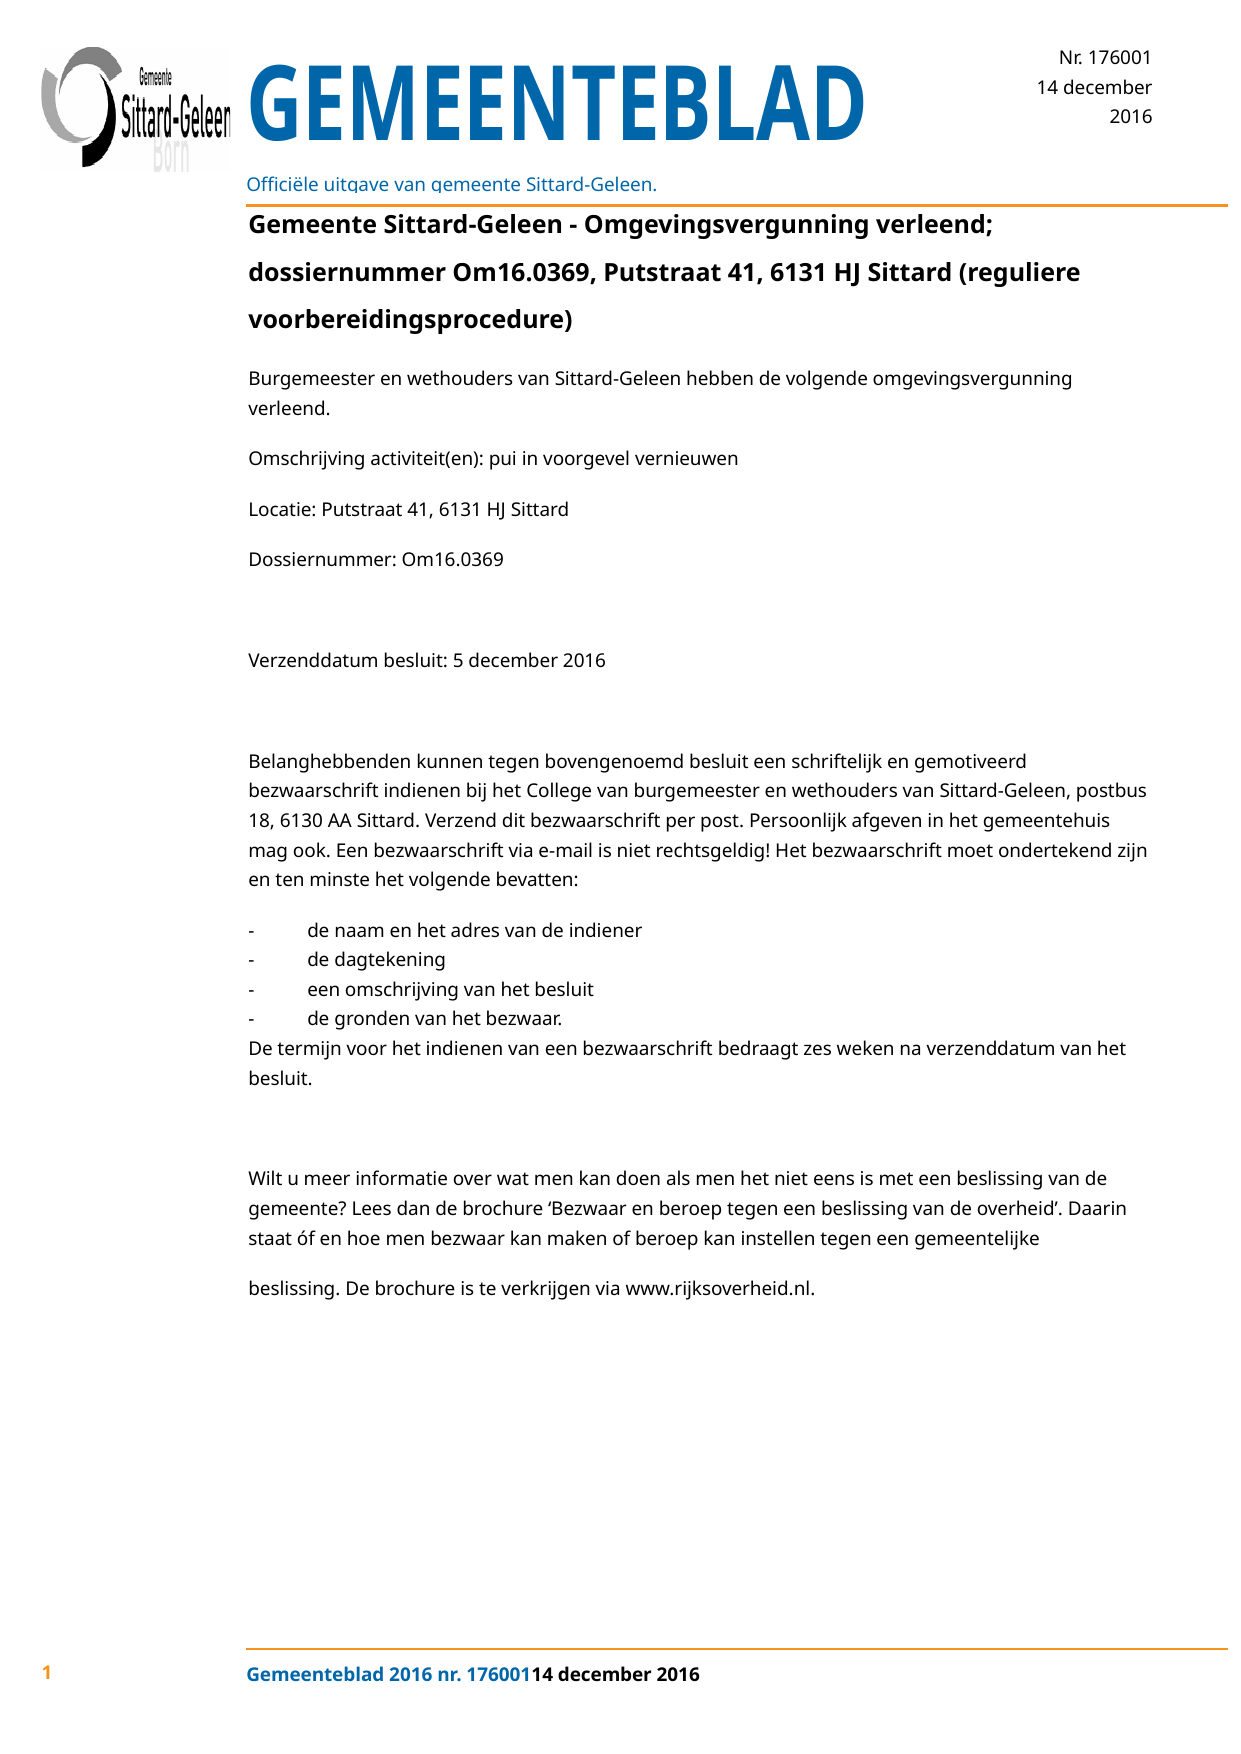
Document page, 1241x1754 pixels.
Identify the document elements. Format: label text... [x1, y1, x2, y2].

text Omschrijving activiteit(en): pui in voorgevel vernieuwen [248, 446, 1152, 471]
list de dagtekening [248, 946, 1152, 972]
list de gronden van het bezwaar. [248, 1006, 1152, 1031]
list de naam en het adres van de indiener [248, 917, 1152, 942]
text Locatie: Putstraat 41, 6131 HJ Sittard [248, 496, 1152, 522]
list een omschrijving van het besluit [248, 976, 1152, 1002]
picture [41, 47, 231, 172]
text De termijn voor het indienen van een bezwaarschrift bedraagt zes weken na verzenddatum van het besluit. [248, 1035, 1152, 1090]
text Gemeente Sittard-Geleen - Omgevingsvergunning verleend; dossiernummer Om16.0369, Putstraat 41, 6131 HJ Sittard (reguliere voorbereidingsprocedure) [248, 207, 1152, 336]
text Burgemeester en wethouders van Sittard-Geleen hebben de volgende omgevingsvergunning verleend. [248, 366, 1152, 421]
text Wilt u meer informatie over wat men kan doen als men het niet eens is met een beslissing van de gemeente? Lees dan de brochure ‘Bezwaar en beroep tegen een beslissing van de overheid’. Daarin staat óf en hoe men bezwaar kan maken of beroep kan instellen tegen een gemeentelijke [248, 1166, 1152, 1250]
text Belanghebbenden kunnen tegen bovengenoemd besluit een schriftelijk en gemotiveerd bezwaarschrift indienen bij het College van burgemeester en wethouders van Sittard-Geleen, postbus 18, 6130 AA Sittard. Verzend dit bezwaarschrift per post. Persoonlijk afgeven in het gemeentehuis mag ook. Een bezwaarschrift via e-mail is niet rechtsgeldig! Het bezwaarschrift moet ondertekend zijn en ten minste het volgende bevatten: [248, 748, 1152, 892]
text beslissing. De brochure is te verkrijgen via www.rijksoverheid.nl. [248, 1275, 1152, 1301]
text Dossiernummer: Om16.0369 [248, 546, 1152, 572]
text Verzenddatum besluit: 5 december 2016 [248, 647, 1152, 673]
